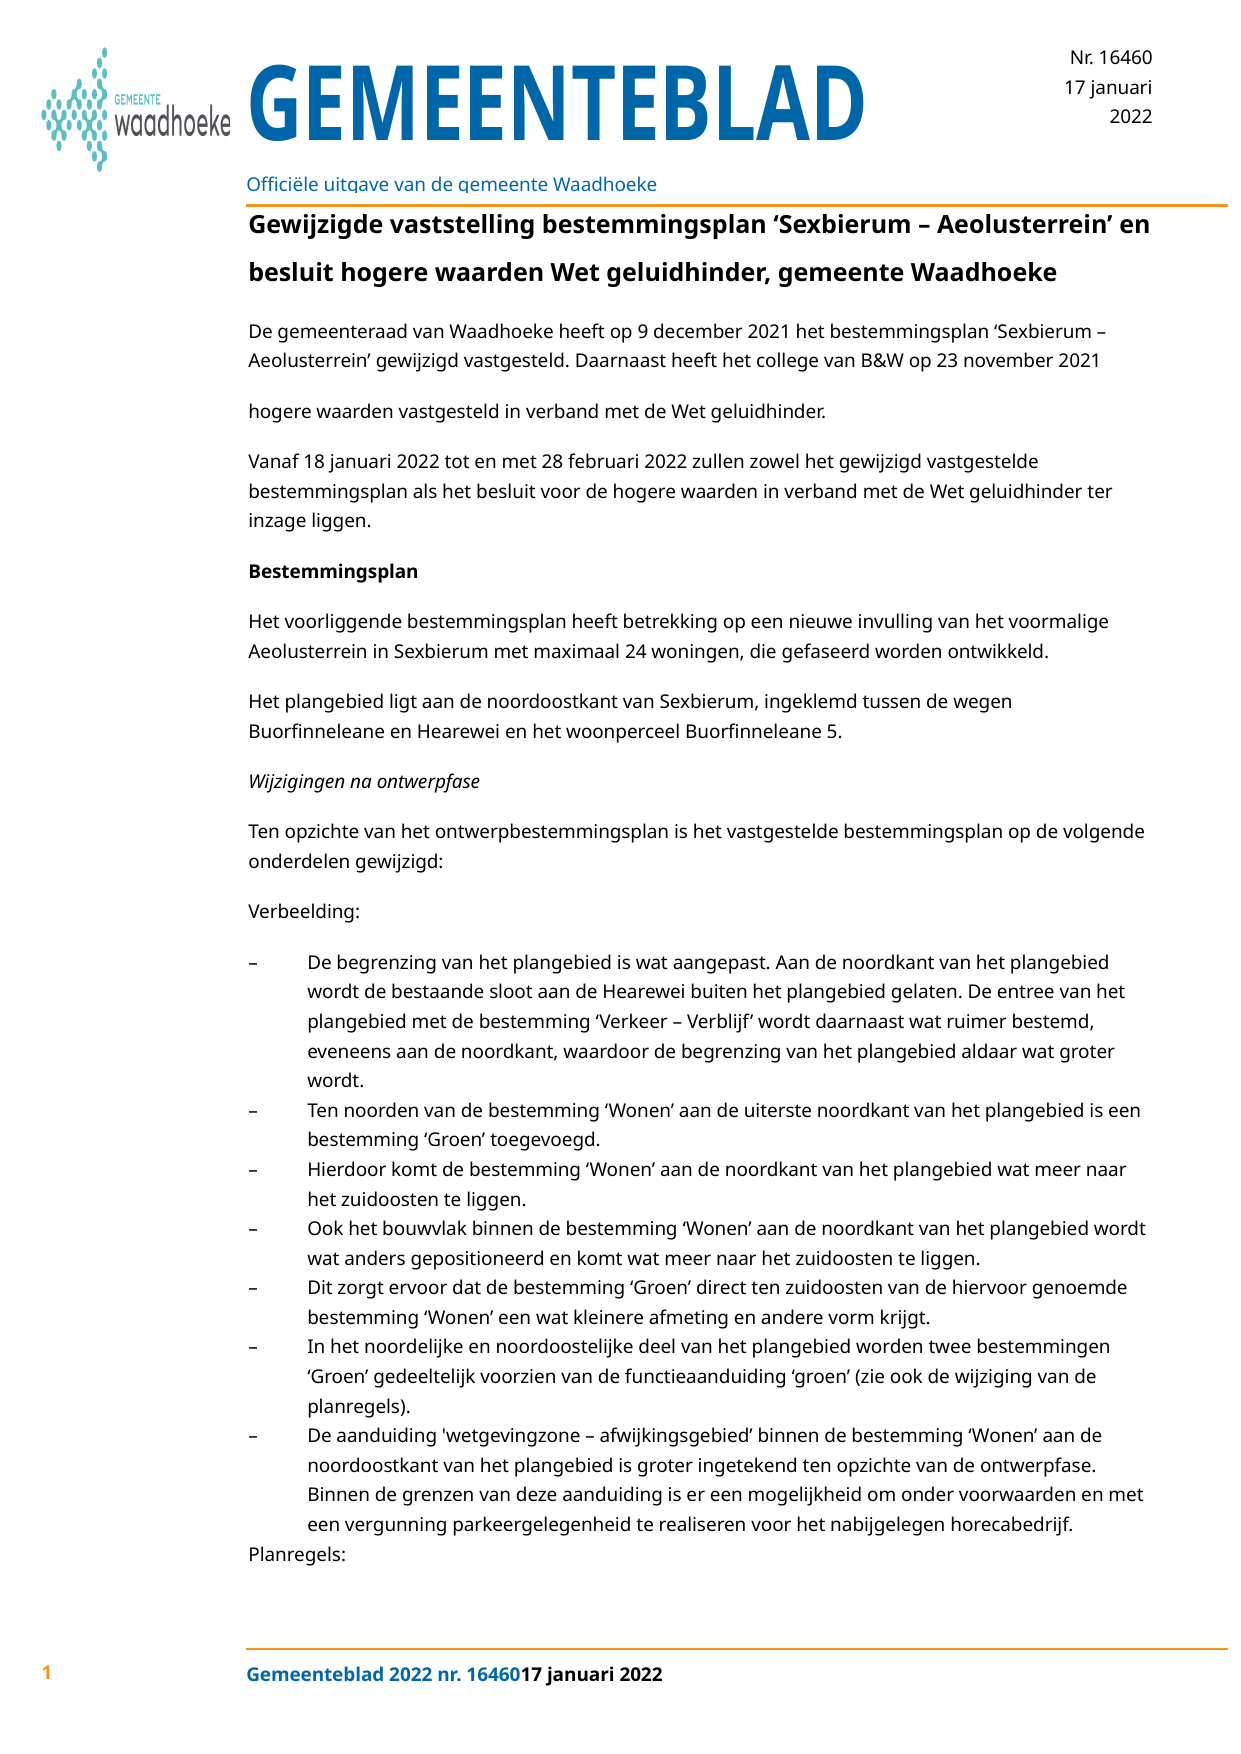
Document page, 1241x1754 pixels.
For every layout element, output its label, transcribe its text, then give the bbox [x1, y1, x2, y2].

text Gewijzigde vaststelling bestemmingsplan ‘Sexbierum – Aeolusterrein’ en besluit hogere waarden Wet geluidhinder, gemeente Waadhoeke [248, 207, 1152, 288]
text Verbeelding: [248, 899, 1152, 924]
text Vanaf 18 januari 2022 tot en met 28 februari 2022 zullen zowel het gewijzigd vastgestelde bestemmingsplan als het besluit voor de hogere waarden in verband met de Wet geluidhinder ter inzage liggen. [248, 448, 1152, 533]
text hogere waarden vastgesteld in verband met de Wet geluidhinder. [248, 398, 1152, 424]
text De gemeenteraad van Waadhoeke heeft op 9 december 2021 het bestemmingsplan ‘Sexbierum – Aeolusterrein’ gewijzigd vastgesteld. Daarnaast heeft het college van B&W op 23 november 2021 [248, 318, 1152, 373]
text Het voorliggende bestemmingsplan heeft betrekking op een nieuwe invulling van het voormalige Aeolusterrein in Sexbierum met maximaal 24 woningen, die gefaseerd worden ontwikkeld. [248, 608, 1152, 664]
picture [41, 47, 231, 172]
list Dit zorgt ervoor dat de bestemming ‘Groen’ direct ten zuidoosten van de hiervoor genoemde bestemming ‘Wonen’ een wat kleinere afmeting en andere vorm krijgt. [248, 1274, 1152, 1330]
list In het noordelijke en noordoostelijke deel van het plangebied worden twee bestemmingen ‘Groen’ gedeeltelijk voorzien van de functieaanduiding ‘groen’ (zie ook de wijziging van de planregels). [248, 1334, 1152, 1419]
text Planregels: [248, 1541, 1152, 1567]
list De aanduiding 'wetgevingzone – afwijkingsgebied’ binnen de bestemming ‘Wonen’ aan de noordoostkant van het plangebied is groter ingetekend ten opzichte van de ontwerpfase. Binnen de grenzen van deze aanduiding is er een mogelijkheid om onder voorwaarden en met een vergunning parkeergelegenheid te realiseren voor het nabijgelegen horecabedrijf. [248, 1422, 1152, 1537]
text Het plangebied ligt aan de noordoostkant van Sexbierum, ingeklemd tussen de wegen Buorfinneleane en Hearewei en het woonperceel Buorfinneleane 5. [248, 688, 1152, 744]
list Ook het bouwvlak binnen de bestemming ‘Wonen’ aan de noordkant van het plangebied wordt wat anders gepositioneerd en komt wat meer naar het zuidoosten te liggen. [248, 1215, 1152, 1271]
list Hierdoor komt de bestemming ‘Wonen’ aan de noordkant van het plangebied wat meer naar het zuidoosten te liggen. [248, 1156, 1152, 1212]
text Bestemmingsplan [248, 558, 1152, 584]
text Wijzigingen na ontwerpfase [248, 768, 1152, 794]
list De begrenzing van het plangebied is wat aangepast. Aan de noordkant van het plangebied wordt de bestaande sloot aan de Hearewei buiten het plangebied gelaten. De entree van het plangebied met de bestemming ‘Verkeer – Verblijf’ wordt daarnaast wat ruimer bestemd, eveneens aan de noordkant, waardoor de begrenzing van het plangebied aldaar wat groter wordt. [248, 949, 1152, 1093]
list Ten noorden van de bestemming ‘Wonen’ aan de uiterste noordkant van het plangebied is een bestemming ‘Groen’ toegevoegd. [248, 1097, 1152, 1152]
text Ten opzichte van het ontwerpbestemmingsplan is het vastgestelde bestemmingsplan op de volgende onderdelen gewijzigd: [248, 819, 1152, 874]
